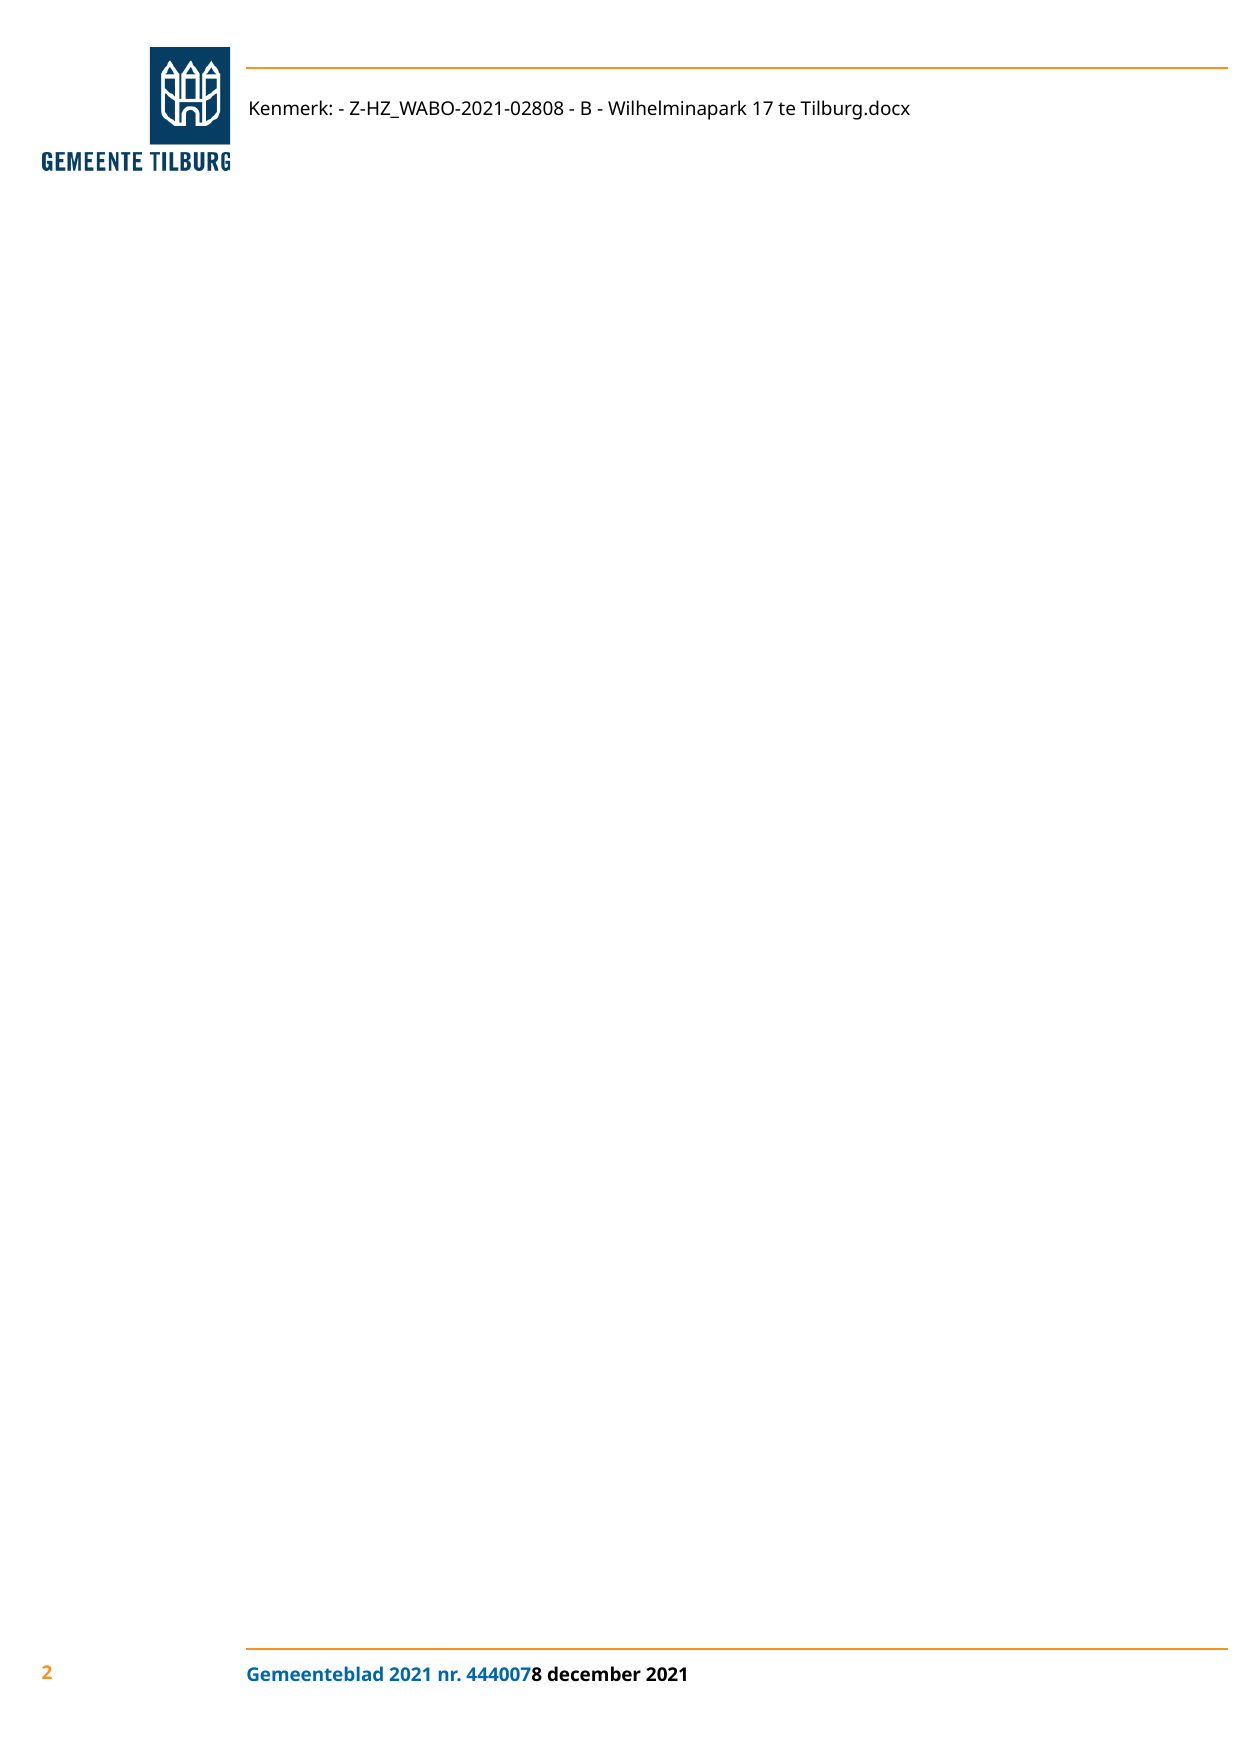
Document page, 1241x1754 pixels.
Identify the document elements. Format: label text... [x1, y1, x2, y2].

text Kenmerk: - Z-HZ_WABO-2021-02808 - B - Wilhelminapark 17 te Tilburg.docx [248, 95, 1152, 121]
picture [41, 47, 231, 172]
